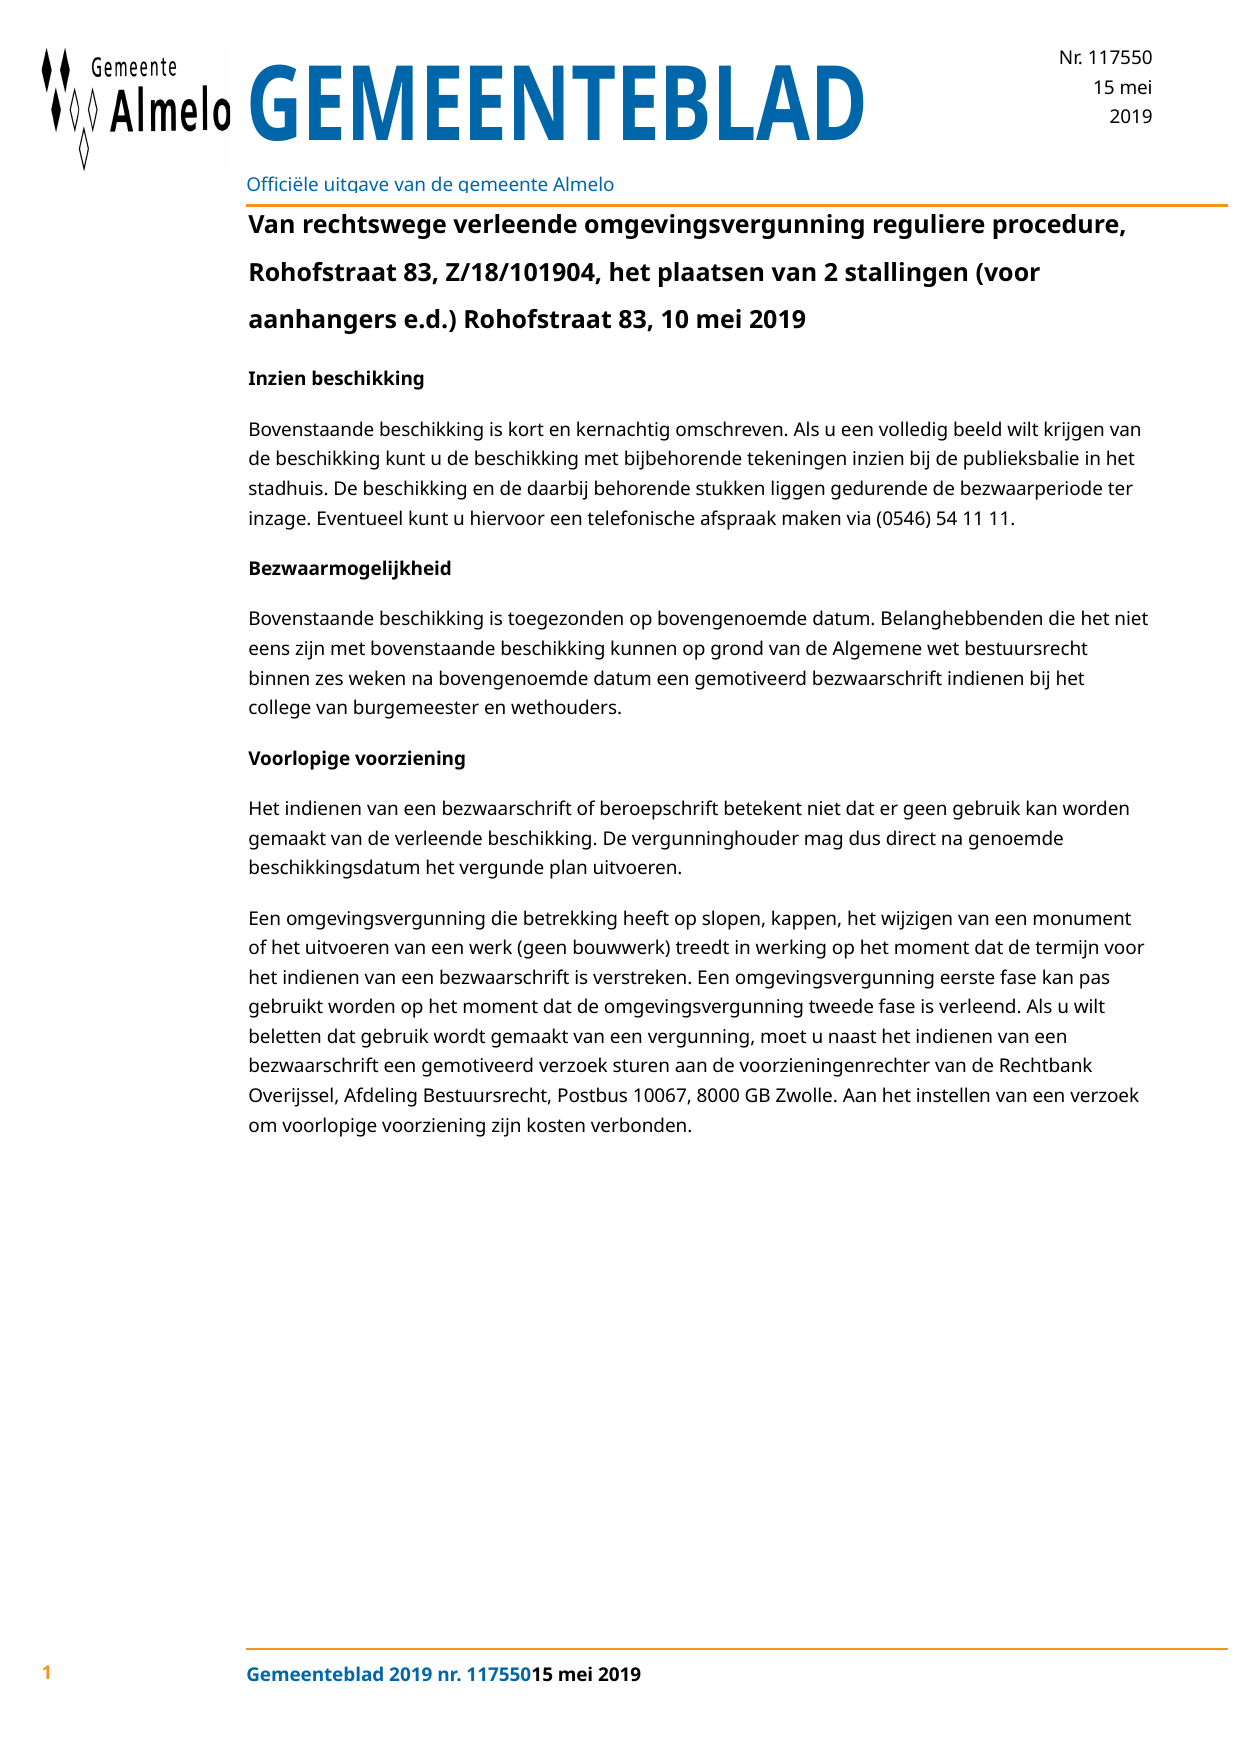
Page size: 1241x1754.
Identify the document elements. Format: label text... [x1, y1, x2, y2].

text Bovenstaande beschikking is kort en kernachtig omschreven. Als u een volledig beeld wilt krijgen van de beschikking kunt u de beschikking met bijbehorende tekeningen inzien bij de publieksbalie in het stadhuis. De beschikking en de daarbij behorende stukken liggen gedurende de bezwaarperiode ter inzage. Eventueel kunt u hiervoor een telefonische afspraak maken via (0546) 54 11 11. [248, 416, 1152, 530]
picture [41, 47, 231, 172]
text Het indienen van een bezwaarschrift of beroepschrift betekent niet dat er geen gebruik kan worden gemaakt van de verleende beschikking. De vergunninghouder mag dus direct na genoemde beschikkingsdatum het vergunde plan uitvoeren. [248, 795, 1152, 880]
text Bezwaarmogelijkheid [248, 555, 1152, 581]
text Inzien beschikking [248, 366, 1152, 391]
text Een omgevingsvergunning die betrekking heeft op slopen, kappen, het wijzigen van een monument of het uitvoeren van een werk (geen bouwwerk) treedt in werking op het moment dat de termijn voor het indienen van een bezwaarschrift is verstreken. Een omgevingsvergunning eerste fase kan pas gebruikt worden op het moment dat de omgevingsvergunning tweede fase is verleend. Als u wilt beletten dat gebruik wordt gemaakt van een vergunning, moet u naast het indienen van een bezwaarschrift een gemotiveerd verzoek sturen aan de voorzieningenrechter van de Rechtbank Overijssel, Afdeling Bestuursrecht, Postbus 10067, 8000 GB Zwolle. Aan het instellen van een verzoek om voorlopige voorziening zijn kosten verbonden. [248, 905, 1152, 1137]
text Bovenstaande beschikking is toegezonden op bovengenoemde datum. Belanghebbenden die het niet eens zijn met bovenstaande beschikking kunnen op grond van de Algemene wet bestuursrecht binnen zes weken na bovengenoemde datum een gemotiveerd bezwaarschrift indienen bij het college van burgemeester en wethouders. [248, 606, 1152, 720]
text Voorlopige voorziening [248, 745, 1152, 770]
text Van rechtswege verleende omgevingsvergunning reguliere procedure, Rohofstraat 83, Z/18/101904, het plaatsen van 2 stallingen (voor aanhangers e.d.) Rohofstraat 83, 10 mei 2019 [248, 207, 1152, 336]
